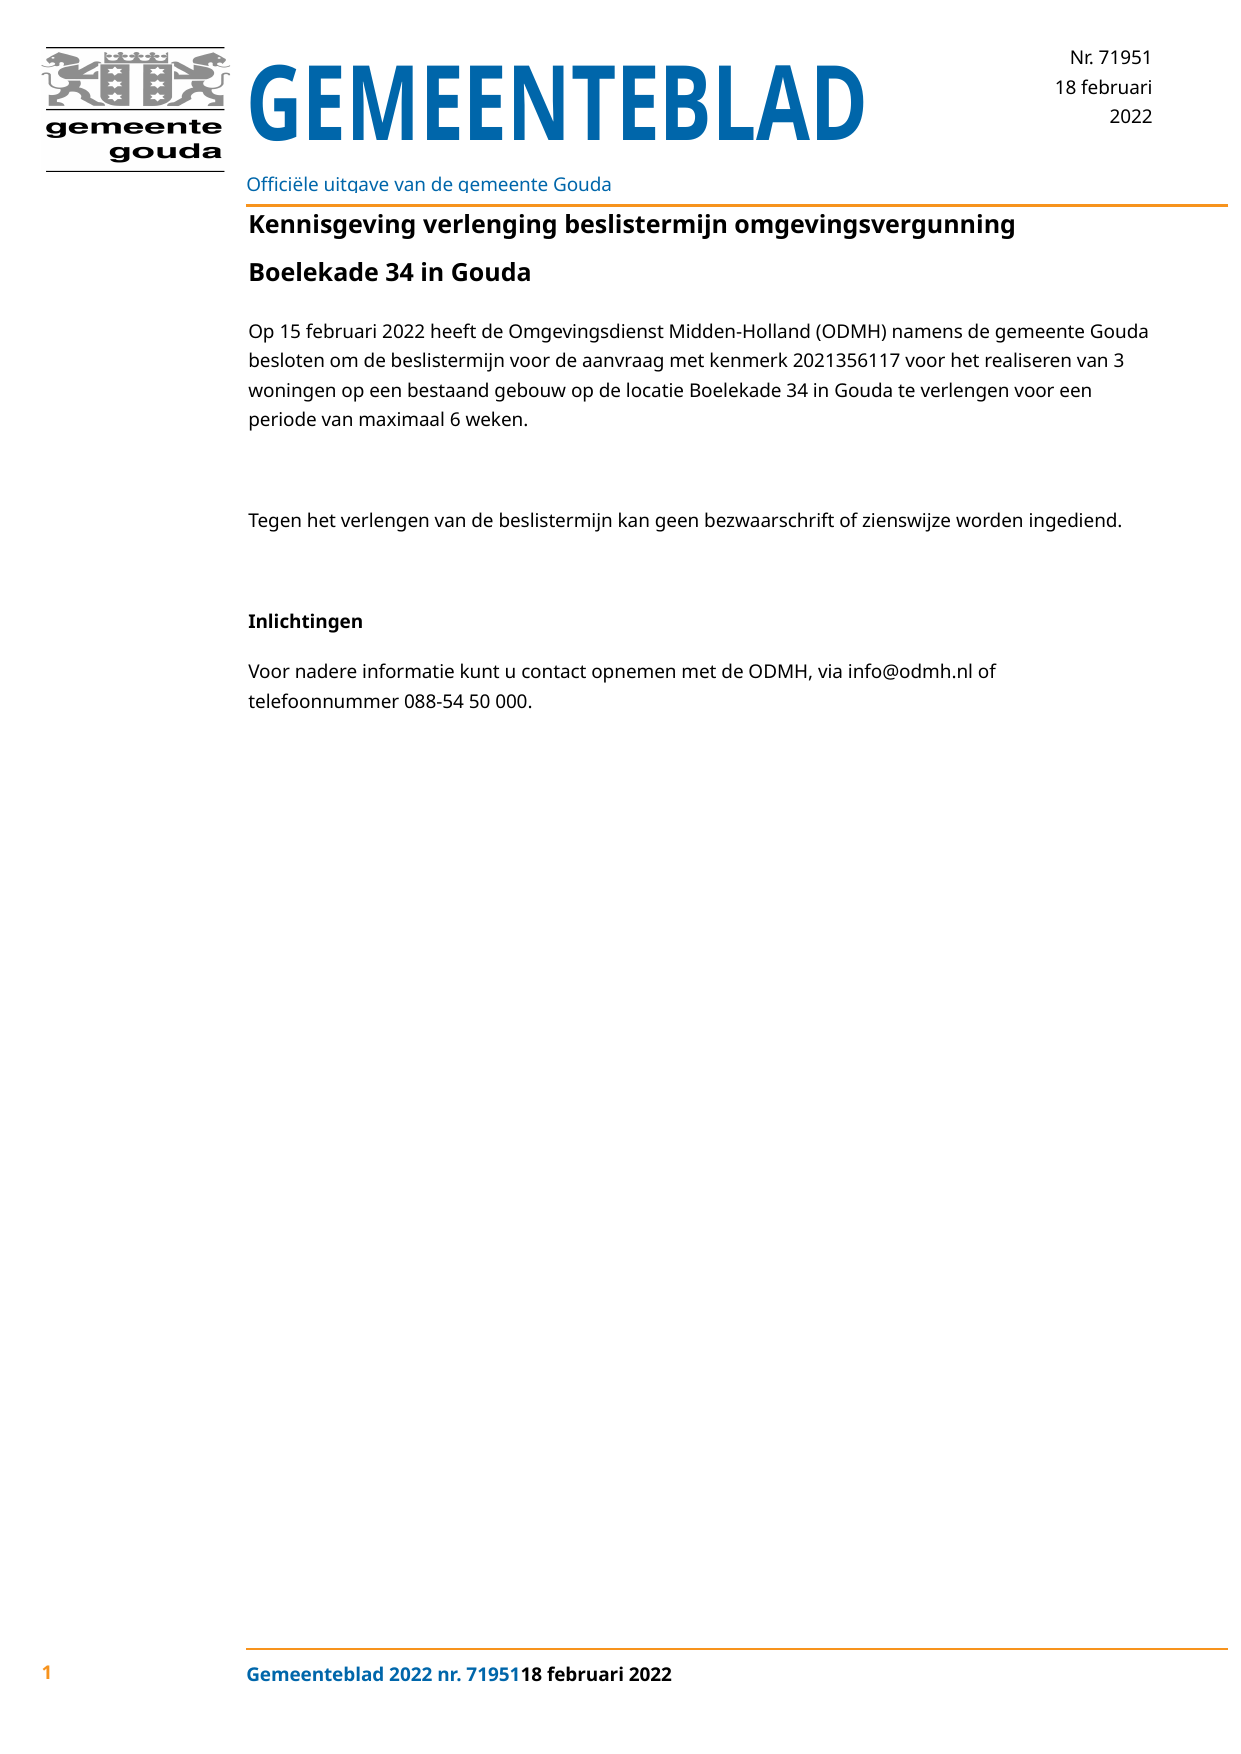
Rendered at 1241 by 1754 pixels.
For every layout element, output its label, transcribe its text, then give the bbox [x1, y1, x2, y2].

text Kennisgeving verlenging beslistermijn omgevingsvergunning Boelekade 34 in Gouda [248, 207, 1152, 288]
text Inlichtingen [248, 608, 1152, 634]
text Op 15 februari 2022 heeft de Omgevingsdienst Midden-Holland (ODMH) namens de gemeente Gouda besloten om de beslistermijn voor de aanvraag met kenmerk 2021356117 voor het realiseren van 3 woningen op een bestaand gebouw op de locatie Boelekade 34 in Gouda te verlengen voor een periode van maximaal 6 weken. [248, 318, 1152, 432]
text Voor nadere informatie kunt u contact opnemen met de ODMH, via info@odmh.nl of telefoonnummer 088-54 50 000. [248, 659, 1152, 714]
text Tegen het verlengen van de beslistermijn kan geen bezwaarschrift of zienswijze worden ingediend. [248, 507, 1152, 533]
picture [41, 47, 231, 172]
